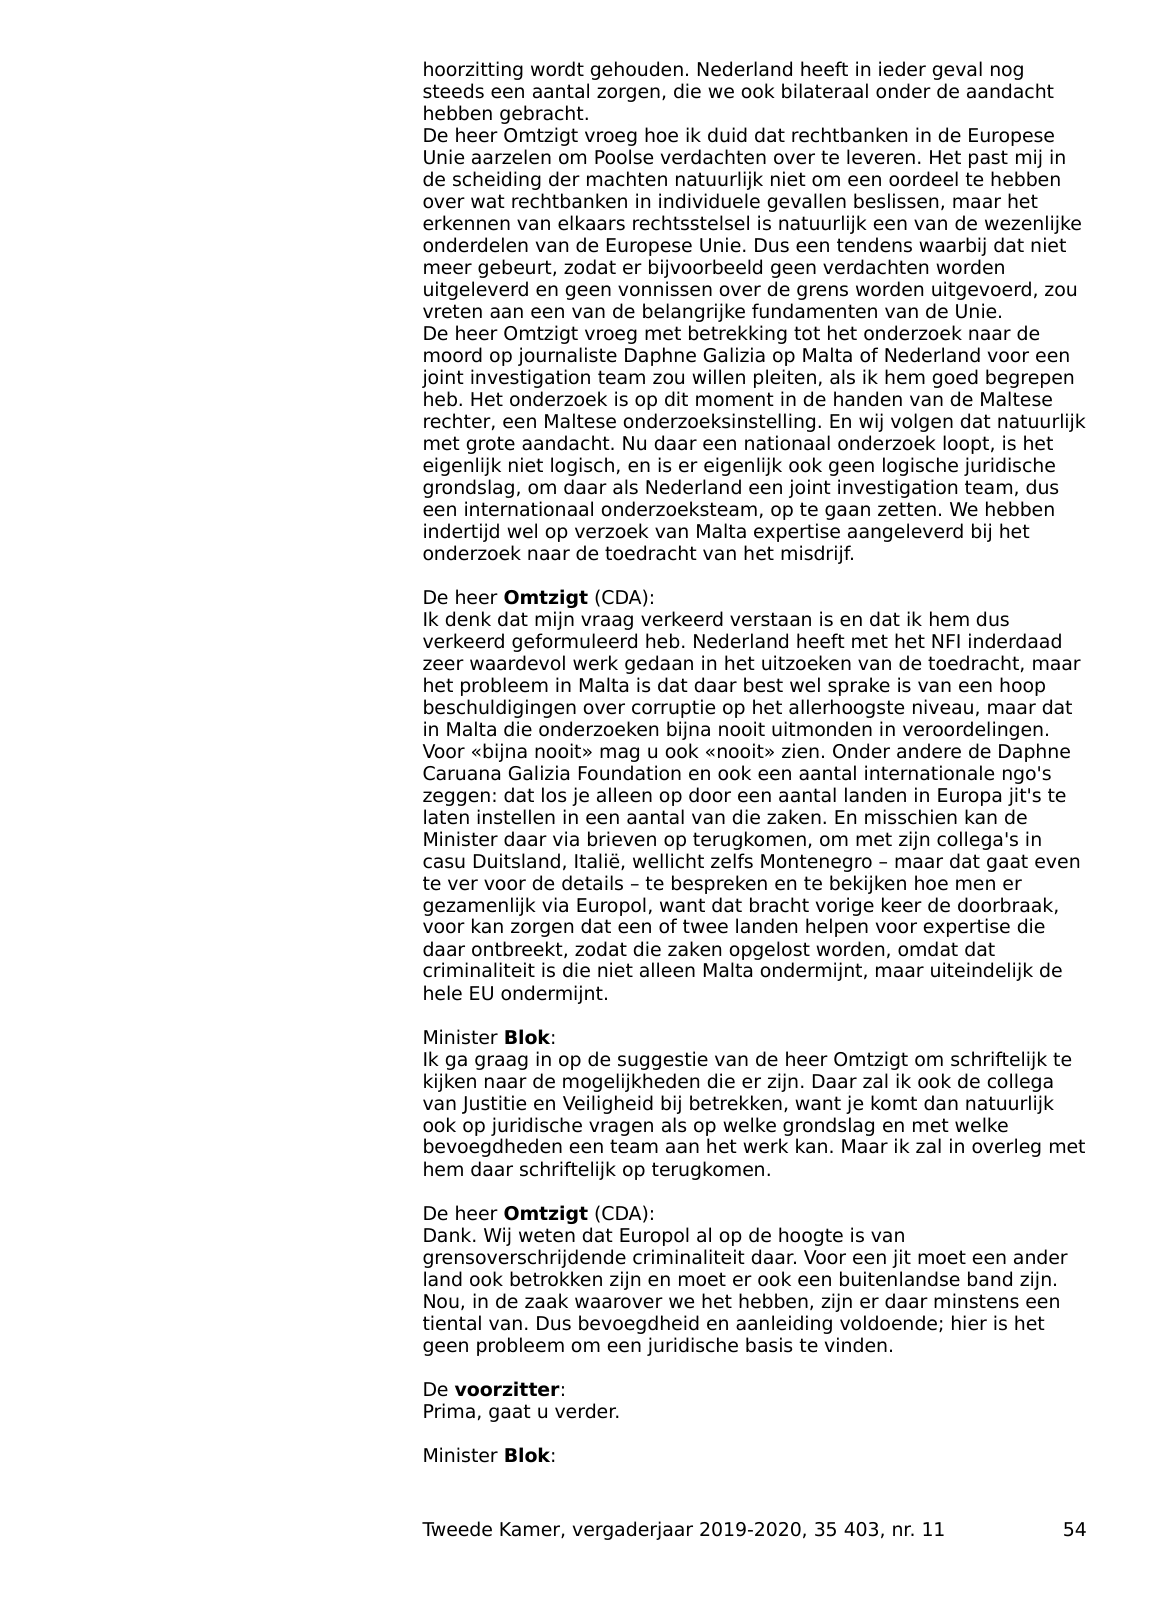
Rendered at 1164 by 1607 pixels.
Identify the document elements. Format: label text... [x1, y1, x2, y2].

text De heer Omtzigt (CDA): [422, 587, 1087, 609]
text Minister Blok: [422, 1027, 1087, 1048]
text De heer Omtzigt vroeg hoe ik duid dat rechtbanken in de Europese Unie aarzelen om Poolse verdachten over te leveren. Het past mij in de scheiding der machten natuurlijk niet om een oordeel te hebben over wat rechtbanken in individuele gevallen beslissen, maar het erkennen van elkaars rechtsstelsel is natuurlijk een van de wezenlijke onderdelen van de Europese Unie. Dus een tendens waarbij dat niet meer gebeurt, zodat er bijvoorbeeld geen verdachten worden uitgeleverd en geen vonnissen over de grens worden uitgevoerd, zou vreten aan een van de belangrijke fundamenten van de Unie. [422, 125, 1087, 323]
text Ik ga graag in op de suggestie van de heer Omtzigt om schriftelijk te kijken naar de mogelijkheden die er zijn. Daar zal ik ook de collega van Justitie en Veiligheid bij betrekken, want je komt dan natuurlijk ook op juridische vragen als op welke grondslag en met welke bevoegdheden een team aan het werk kan. Maar ik zal in overleg met hem daar schriftelijk op terugkomen. [422, 1048, 1087, 1180]
text De voorzitter: [422, 1379, 1087, 1401]
text Minister Blok: [422, 1445, 1087, 1467]
text Ik denk dat mijn vraag verkeerd verstaan is en dat ik hem dus verkeerd geformuleerd heb. Nederland heeft met het NFI inderdaad zeer waardevol werk gedaan in het uitzoeken van de toedracht, maar het probleem in Malta is dat daar best wel sprake is van een hoop beschuldigingen over corruptie op het allerhoogste niveau, maar dat in Malta die onderzoeken bijna nooit uitmonden in veroordelingen. Voor «bijna nooit» mag u ook «nooit» zien. Onder andere de Daphne Caruana Galizia Foundation en ook een aantal internationale ngo's zeggen: dat los je alleen op door een aantal landen in Europa jit's te laten instellen in een aantal van die zaken. En misschien kan de Minister daar via brieven op terugkomen, om met zijn collega's in casu Duitsland, Italië, wellicht zelfs Montenegro – maar dat gaat even te ver voor de details – te bespreken en te bekijken hoe men er gezamenlijk via Europol, want dat bracht vorige keer de doorbraak, voor kan zorgen dat een of twee landen helpen voor expertise die daar ontbreekt, zodat die zaken opgelost worden, omdat dat criminaliteit is die niet alleen Malta ondermijnt, maar uiteindelijk de hele EU ondermijnt. [422, 609, 1087, 1004]
text De heer Omtzigt (CDA): [422, 1203, 1087, 1224]
text De heer Omtzigt vroeg met betrekking tot het onderzoek naar de moord op journaliste Daphne Galizia op Malta of Nederland voor een joint investigation team zou willen pleiten, als ik hem goed begrepen heb. Het onderzoek is op dit moment in de handen van de Maltese rechter, een Maltese onderzoeksinstelling. En wij volgen dat natuurlijk met grote aandacht. Nu daar een nationaal onderzoek loopt, is het eigenlijk niet logisch, en is er eigenlijk ook geen logische juridische grondslag, om daar als Nederland een joint investigation team, dus een internationaal onderzoeksteam, op te gaan zetten. We hebben indertijd wel op verzoek van Malta expertise aangeleverd bij het onderzoek naar de toedracht van het misdrijf. [422, 323, 1087, 564]
text Dank. Wij weten dat Europol al op de hoogte is van grensoverschrijdende criminaliteit daar. Voor een jit moet een ander land ook betrokken zijn en moet er ook een buitenlandse band zijn. Nou, in de zaak waarover we het hebben, zijn er daar minstens een tiental van. Dus bevoegdheid en aanleiding voldoende; hier is het geen probleem om een juridische basis te vinden. [422, 1224, 1087, 1356]
text Prima, gaat u verder. [422, 1401, 1087, 1423]
text hoorzitting wordt gehouden. Nederland heeft in ieder geval nog steeds een aantal zorgen, die we ook bilateraal onder de aandacht hebben gebracht. [422, 59, 1087, 125]
